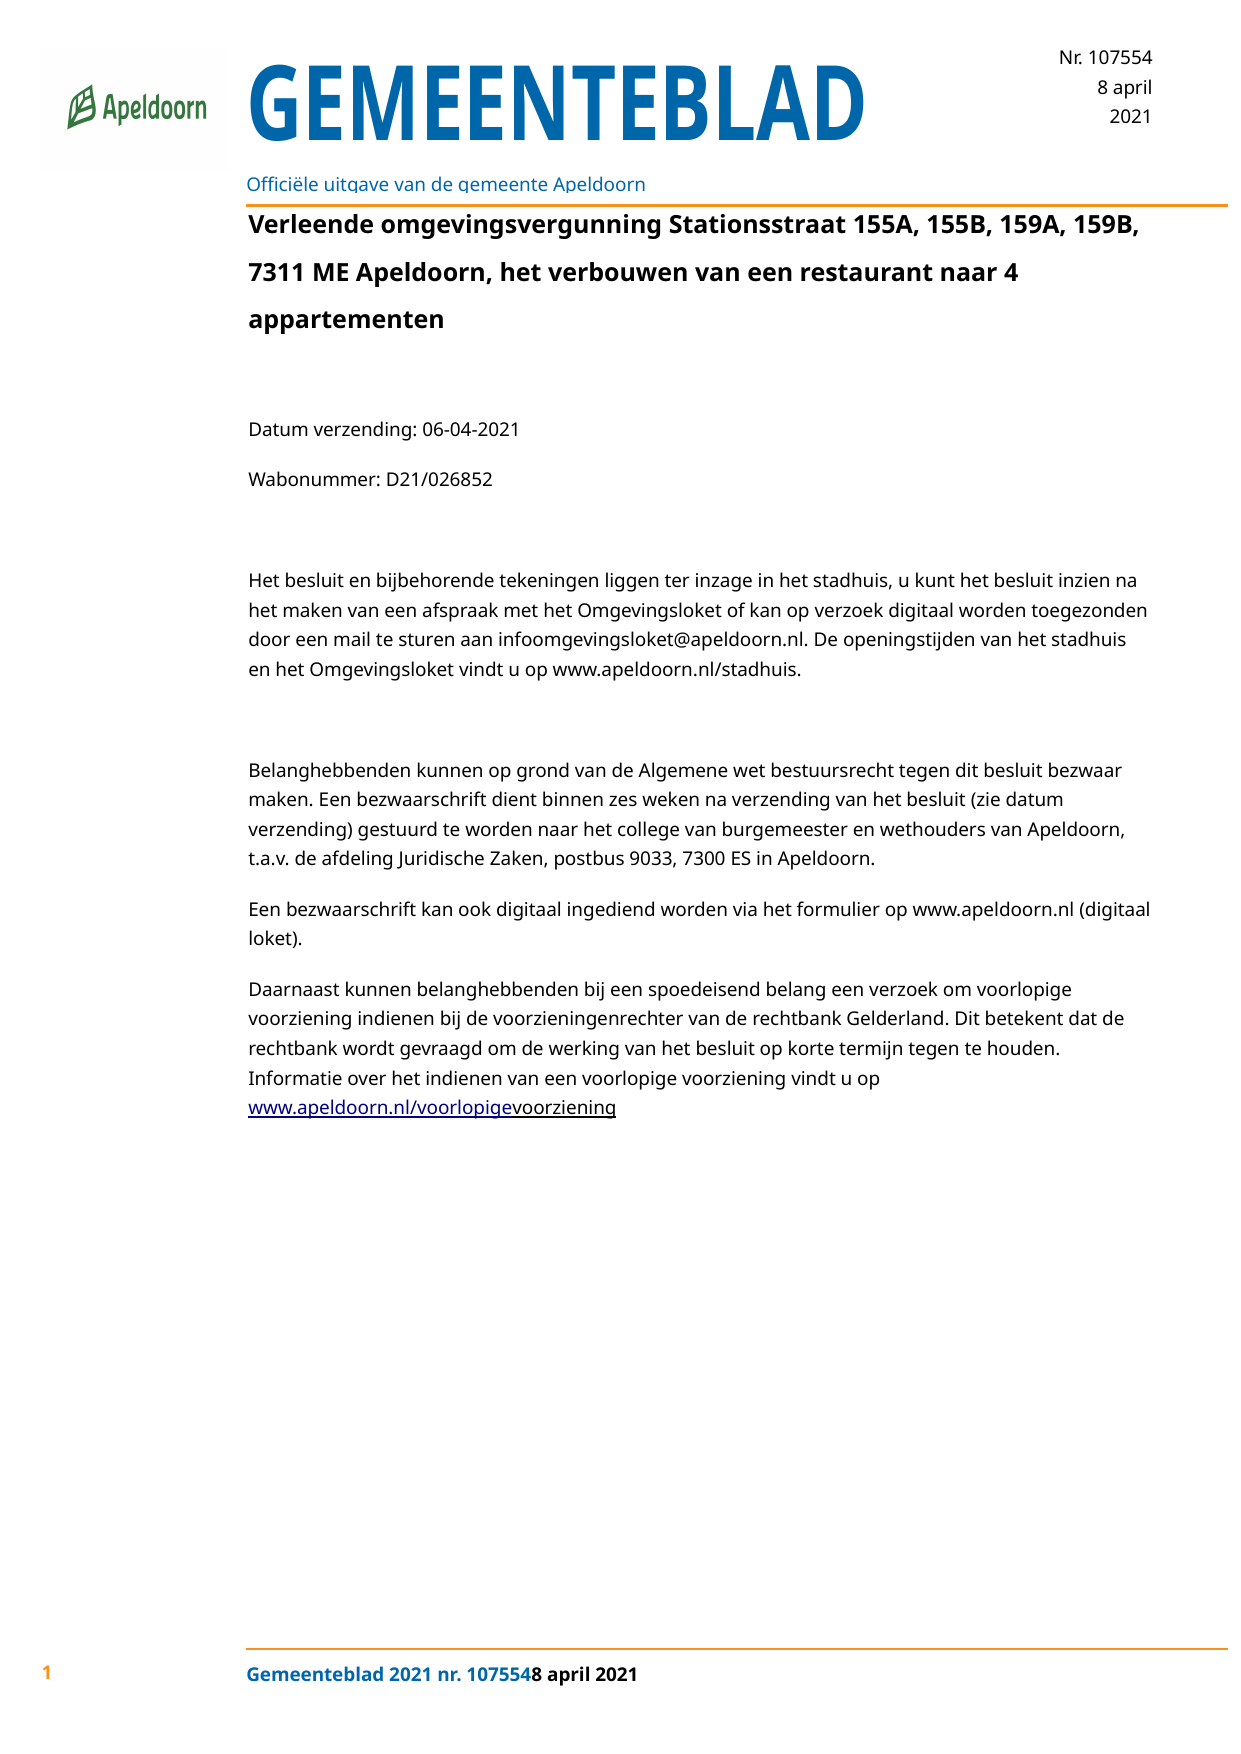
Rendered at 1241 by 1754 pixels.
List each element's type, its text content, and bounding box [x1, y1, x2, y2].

text Datum verzending: 06-04-2021 [248, 416, 1152, 442]
text Wabonummer: D21/026852 [248, 466, 1152, 492]
text Verleende omgevingsvergunning Stationsstraat 155A, 155B, 159A, 159B, 7311 ME Apeldoorn, het verbouwen van een restaurant naar 4 appartementen [248, 207, 1152, 336]
text Daarnaast kunnen belanghebbenden bij een spoedeisend belang een verzoek om voorlopige voorziening indienen bij de voorzieningenrechter van de rechtbank Gelderland. Dit betekent dat de rechtbank wordt gevraagd om de werking van het besluit op korte termijn tegen te houden. Informatie over het indienen van een voorlopige voorziening vindt u op www.apeldoorn.nl/voorlopigevoorziening [248, 976, 1152, 1120]
text Het besluit en bijbehorende tekeningen liggen ter inzage in het stadhuis, u kunt het besluit inzien na het maken van een afspraak met het Omgevingsloket of kan op verzoek digitaal worden toegezonden door een mail te sturen aan infoomgevingsloket@apeldoorn.nl. De openingstijden van het stadhuis en het Omgevingsloket vindt u op www.apeldoorn.nl/stadhuis. [248, 567, 1152, 682]
text Een bezwaarschrift kan ook digitaal ingediend worden via het formulier op www.apeldoorn.nl (digitaal loket). [248, 896, 1152, 951]
picture [41, 47, 231, 172]
text Belanghebbenden kunnen op grond van de Algemene wet bestuursrecht tegen dit besluit bezwaar maken. Een bezwaarschrift dient binnen zes weken na verzending van het besluit (zie datum verzending) gestuurd te worden naar het college van burgemeester en wethouders van Apeldoorn, t.a.v. de afdeling Juridische Zaken, postbus 9033, 7300 ES in Apeldoorn. [248, 757, 1152, 871]
